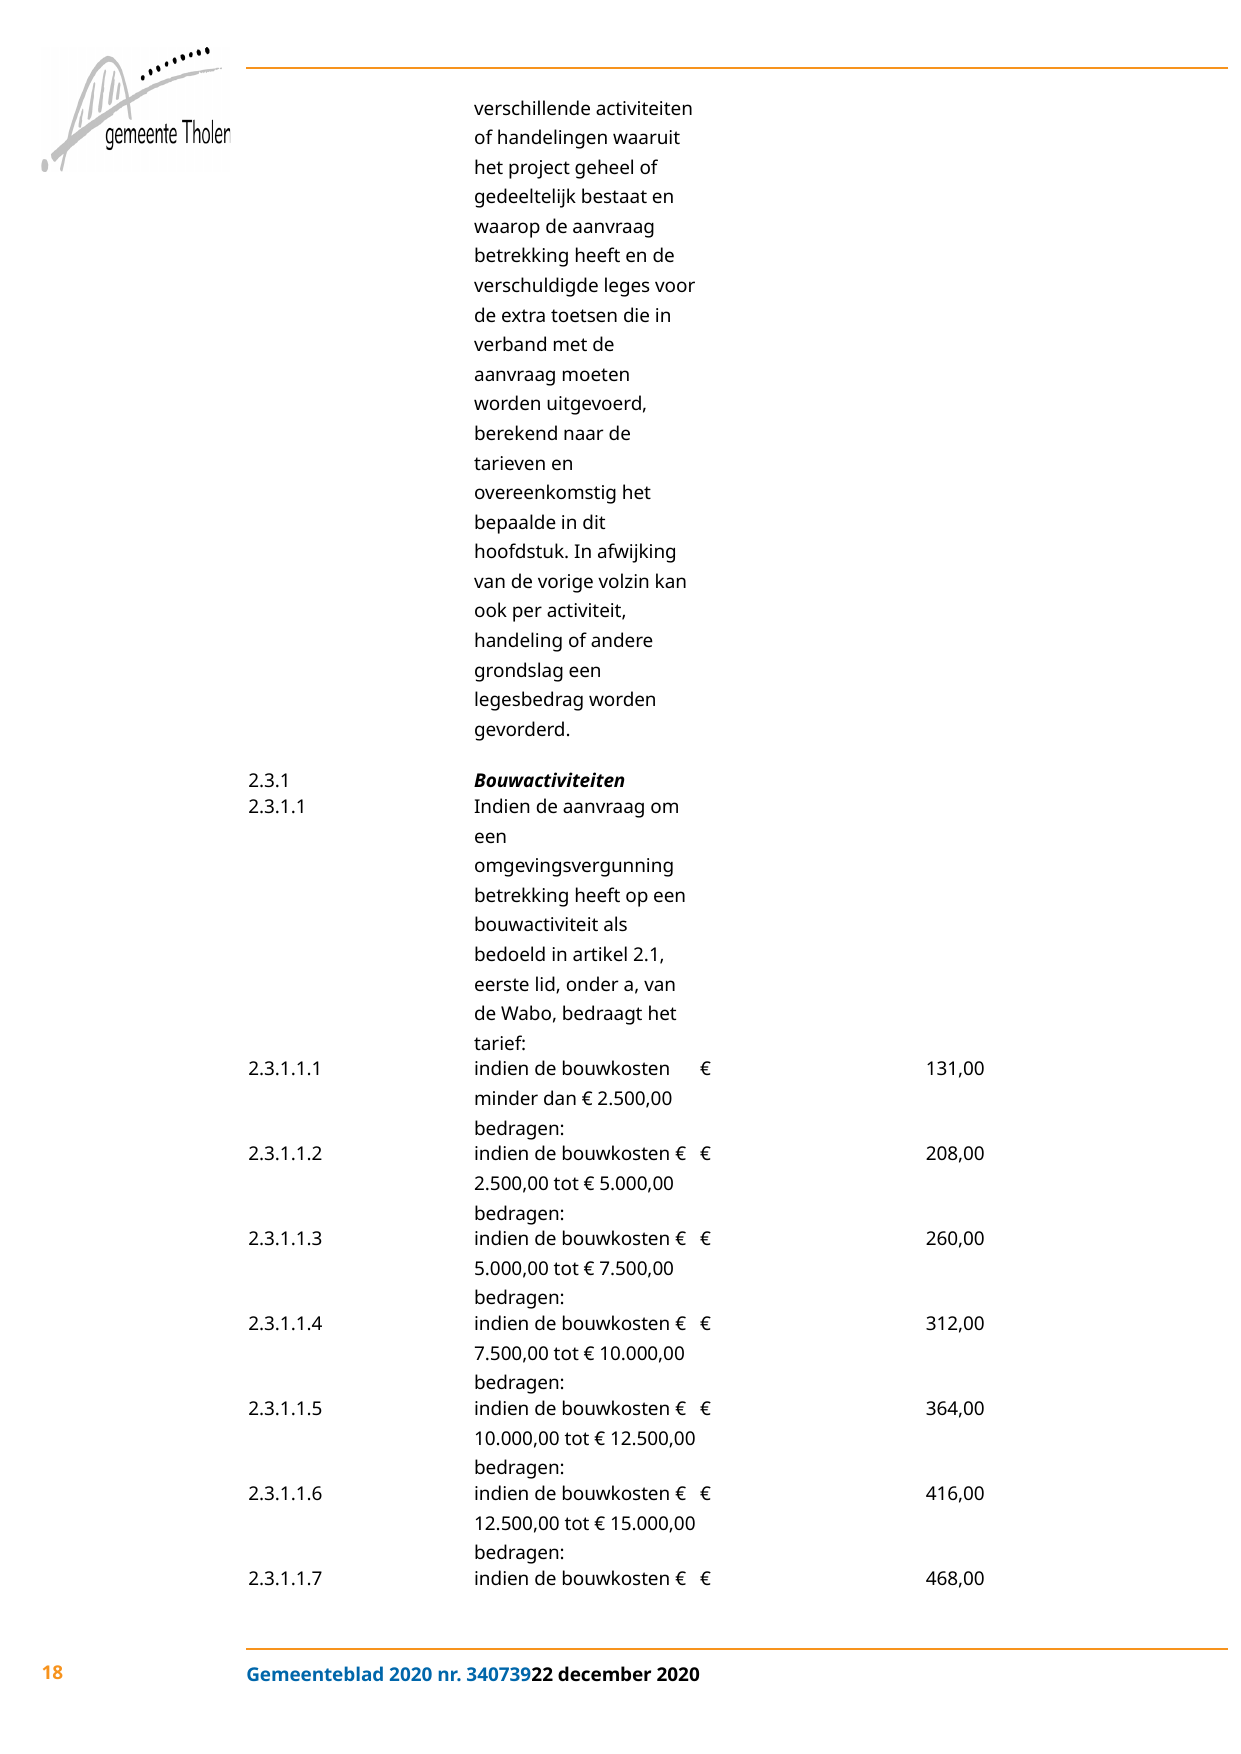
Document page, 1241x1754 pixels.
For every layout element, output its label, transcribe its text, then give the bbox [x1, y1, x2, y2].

table_cell indien de bouwkosten € 7.500,00 tot € 10.000,00 bedragen: [474, 1310, 700, 1395]
table_cell 2.3.1.1.7 [248, 1565, 474, 1591]
table_cell [700, 95, 1152, 742]
table_cell € [700, 1480, 926, 1565]
table_cell 260,00 [926, 1225, 1152, 1310]
table_cell [700, 793, 1152, 1056]
table_cell [700, 742, 1152, 767]
table_cell indien de bouwkosten € 12.500,00 tot € 15.000,00 bedragen: [474, 1480, 700, 1565]
table_cell 2.3.1.1.1 [248, 1056, 474, 1141]
table_cell 312,00 [926, 1310, 1152, 1395]
table_cell 2.3.1.1.5 [248, 1395, 474, 1480]
table_cell [700, 768, 1152, 793]
table_cell 2.3.1.1 [248, 793, 474, 1056]
table_cell € [700, 1141, 926, 1225]
table_cell 2.3.1.1.6 [248, 1480, 474, 1565]
table_cell 131,00 [926, 1056, 1152, 1141]
table_cell 208,00 [926, 1141, 1152, 1225]
table_cell Indien de aanvraag om een omgevingsvergunning betrekking heeft op een bouwactiviteit als bedoeld in artikel 2.1, eerste lid, onder a, van de Wabo, bedraagt het tarief: [474, 793, 700, 1056]
table_cell indien de bouwkosten € 5.000,00 tot € 7.500,00 bedragen: [474, 1225, 700, 1310]
table_cell verschillende activiteiten of handelingen waaruit het project geheel of gedeeltelijk bestaat en waarop de aanvraag betrekking heeft en de verschuldigde leges voor de extra toetsen die in verband met de aanvraag moeten worden uitgevoerd, berekend naar de tarieven en overeenkomstig het bepaalde in dit hoofdstuk. In afwijking van de vorige volzin kan ook per activiteit, handeling of andere grondslag een legesbedrag worden gevorderd. [474, 95, 700, 742]
table_cell indien de bouwkosten € 10.000,00 tot € 12.500,00 bedragen: [474, 1395, 700, 1480]
table_cell € [700, 1395, 926, 1480]
table_cell indien de bouwkosten € 2.500,00 tot € 5.000,00 bedragen: [474, 1141, 700, 1225]
picture [41, 47, 231, 172]
table_cell 2.3.1.1.4 [248, 1310, 474, 1395]
table_cell indien de bouwkosten € [474, 1565, 700, 1591]
table_cell 364,00 [926, 1395, 1152, 1480]
table_cell 416,00 [926, 1480, 1152, 1565]
table_cell Bouwactiviteiten [474, 768, 700, 793]
table_cell indien de bouwkosten minder dan € 2.500,00 bedragen: [474, 1056, 700, 1141]
table_cell 468,00 [926, 1565, 1152, 1591]
table_cell [248, 95, 474, 742]
table_cell 2.3.1.1.3 [248, 1225, 474, 1310]
table_cell [474, 742, 700, 767]
table_cell € [700, 1565, 926, 1591]
table_cell [248, 742, 474, 767]
table_cell € [700, 1056, 926, 1141]
table_cell € [700, 1310, 926, 1395]
table_cell € [700, 1225, 926, 1310]
table_cell 2.3.1.1.2 [248, 1141, 474, 1225]
table_cell 2.3.1 [248, 768, 474, 793]
